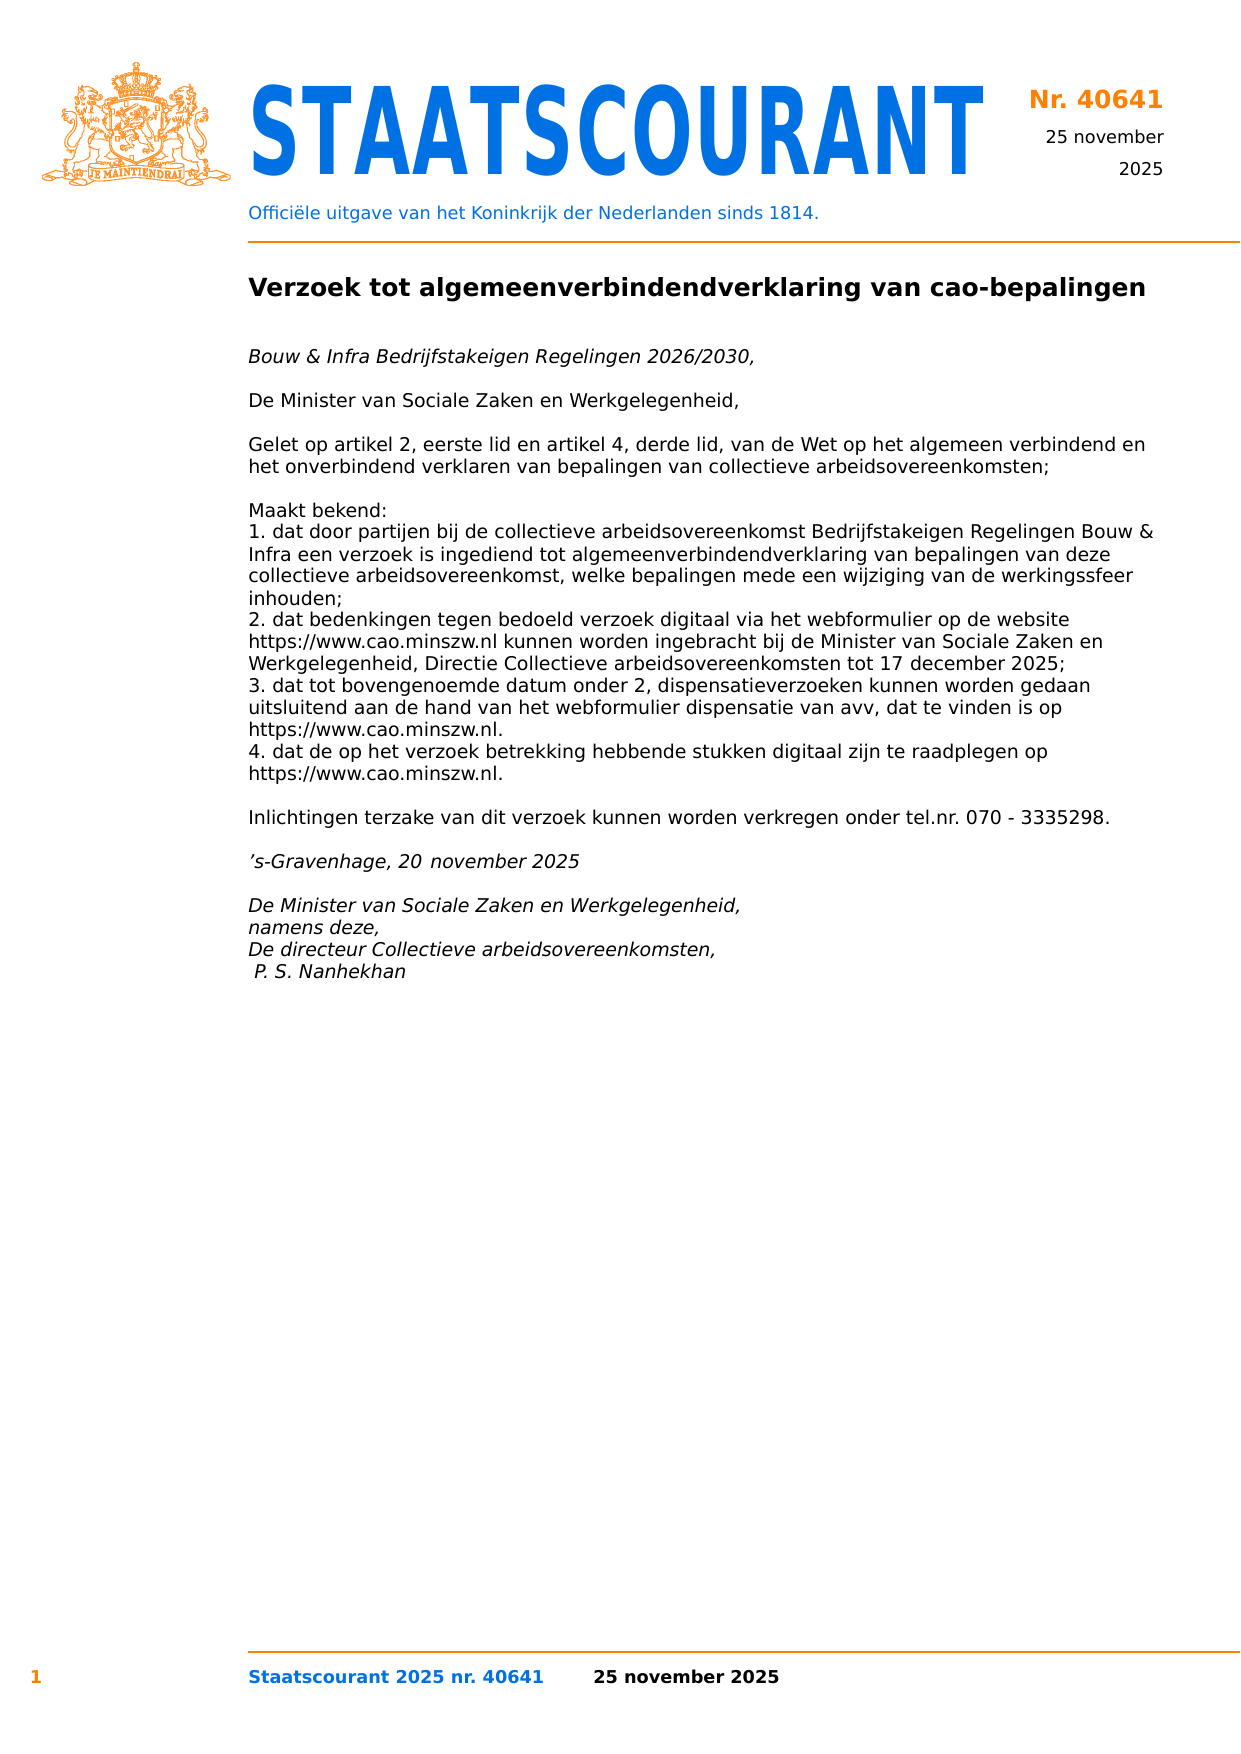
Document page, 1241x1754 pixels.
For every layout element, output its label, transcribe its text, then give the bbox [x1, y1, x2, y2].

text 1. dat door partijen bij de collectieve arbeidsovereenkomst Bedrijfstakeigen Regelingen Bouw & Infra een verzoek is ingediend tot algemeenverbindendverklaring van bepalingen van deze collectieve arbeidsovereenkomst, welke bepalingen mede een wijziging van de werkingssfeer inhouden; [248, 521, 1163, 609]
subtitle Verzoek tot algemeenverbindendverklaring van cao-bepalingen [248, 273, 1163, 302]
table_header Nr. 40641 [998, 62, 1240, 121]
text Inlichtingen terzake van dit verzoek kunnen worden verkregen onder tel.nr. 070 - 3335298. [248, 807, 1163, 829]
table_header STAATSCOURANT [248, 62, 998, 203]
text De Minister van Sociale Zaken en Werkgelegenheid, namens deze, De directeur Collectieve arbeidsovereenkomsten, P. S. Nanhekhan [248, 895, 1163, 983]
text 3. dat tot bovengenoemde datum onder 2, dispensatieverzoeken kunnen worden gedaan uitsluitend aan de hand van het webformulier dispensatie van avv, dat te vinden is op https://www.cao.minszw.nl. [248, 675, 1163, 741]
table_cell 25 november [998, 121, 1240, 153]
text 2. dat bedenkingen tegen bedoeld verzoek digitaal via het webformulier op de website https://www.cao.minszw.nl kunnen worden ingebracht bij de Minister van Sociale Zaken en Werkgelegenheid, Directie Collectieve arbeidsovereenkomsten tot 17 december 2025; [248, 609, 1163, 675]
text Bouw & Infra Bedrijfstakeigen Regelingen 2026/2030, [248, 346, 1163, 368]
text 4. dat de op het verzoek betrekking hebbende stukken digitaal zijn te raadplegen op https://www.cao.minszw.nl. [248, 741, 1163, 785]
text ’s-Gravenhage, 20 november 2025 [248, 851, 1163, 873]
table_header [25, 62, 248, 241]
text Maakt bekend: [248, 499, 1163, 521]
text Gelet op artikel 2, eerste lid en artikel 4, derde lid, van de Wet op het algemeen verbindend en het onverbindend verklaren van bepalingen van collectieve arbeidsovereenkomsten; [248, 434, 1163, 478]
text De Minister van Sociale Zaken en Werkgelegenheid, [248, 390, 1163, 412]
table_cell Officiële uitgave van het Koninkrijk der Nederlanden sinds 1814. [248, 203, 1240, 241]
table_cell 2025 [998, 153, 1240, 203]
picture [41, 62, 231, 186]
